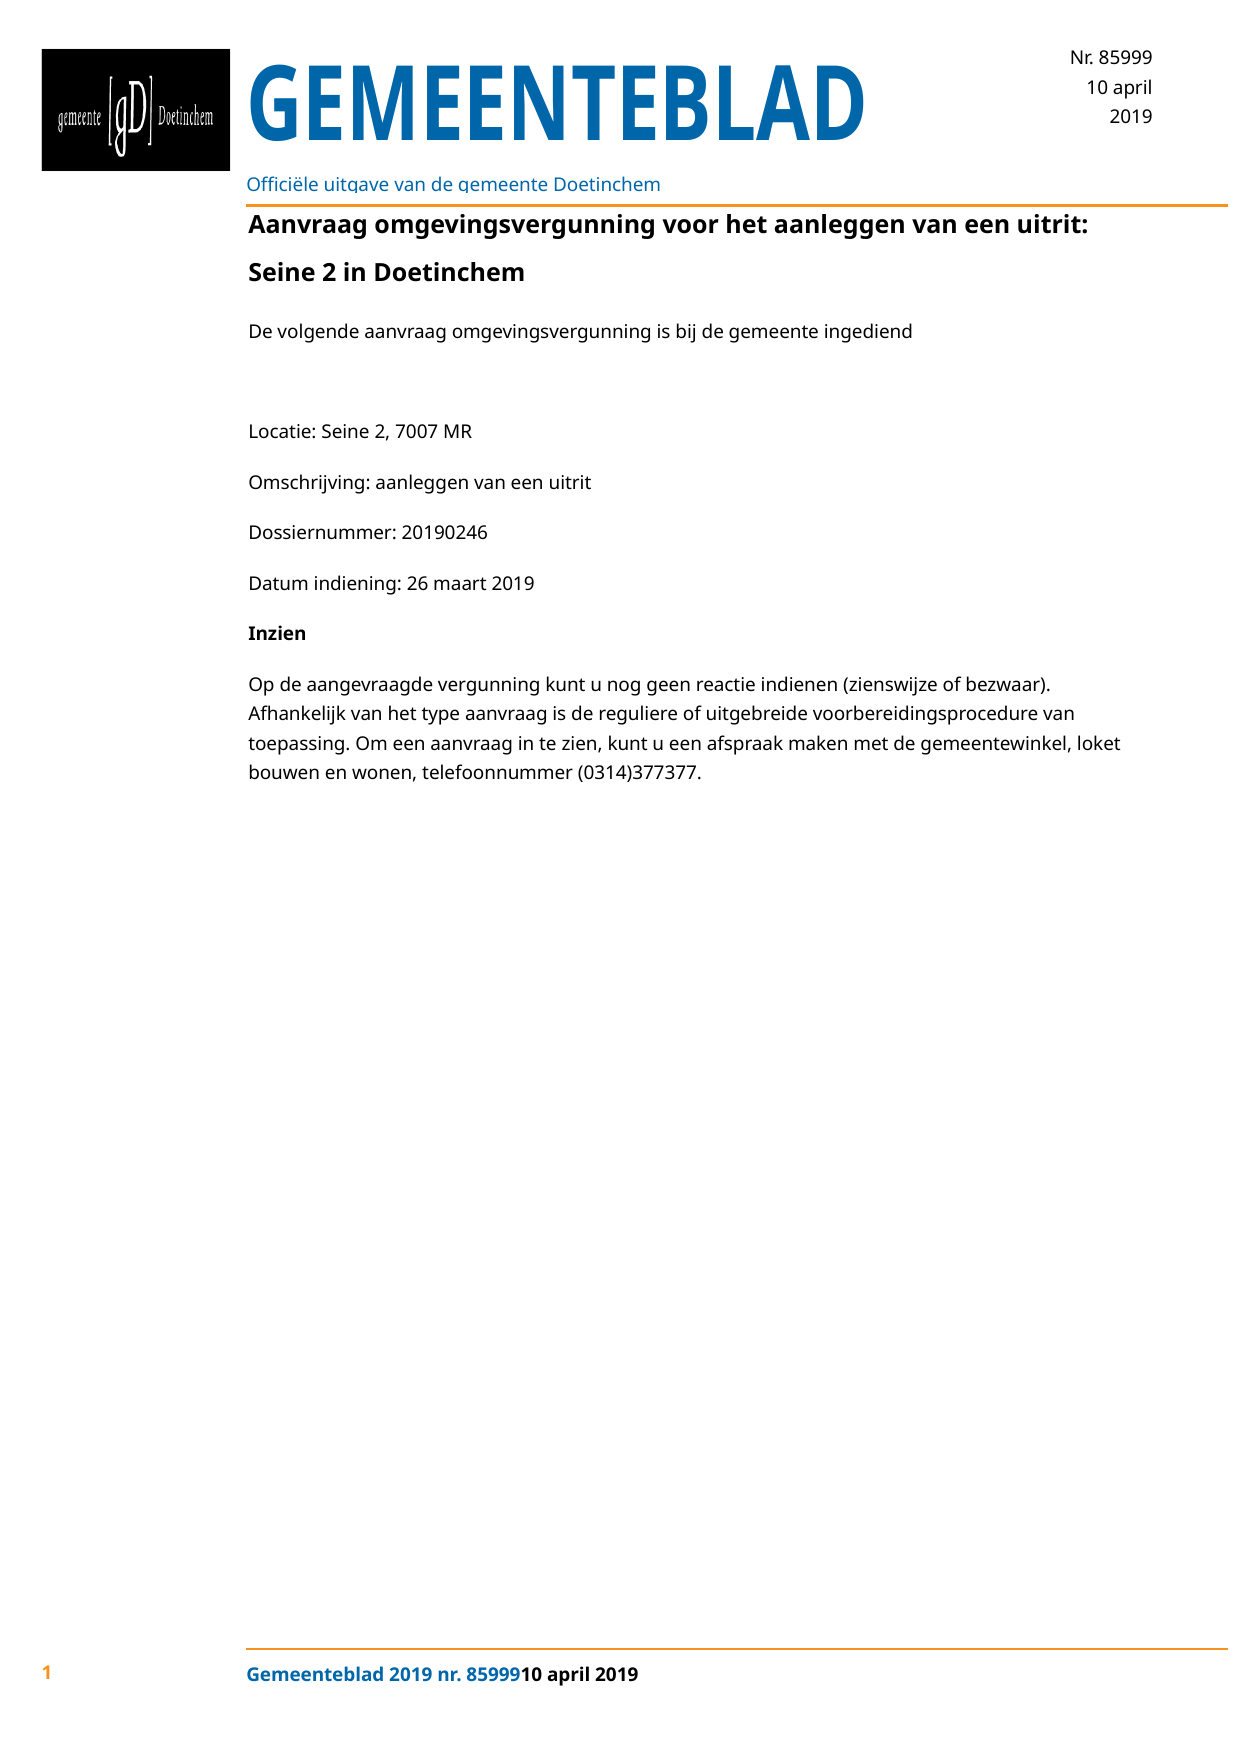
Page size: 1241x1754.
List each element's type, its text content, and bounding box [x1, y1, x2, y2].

text Op de aangevraagde vergunning kunt u nog geen reactie indienen (zienswijze of bezwaar). Afhankelijk van het type aanvraag is de reguliere of uitgebreide voorbereidingsprocedure van toepassing. Om een aanvraag in te zien, kunt u een afspraak maken met de gemeentewinkel, loket bouwen en wonen, telefoonnummer (0314)377377. [248, 671, 1152, 785]
text Omschrijving: aanleggen van een uitrit [248, 469, 1152, 495]
text Locatie: Seine 2, 7007 MR [248, 419, 1152, 444]
text Datum indiening: 26 maart 2019 [248, 570, 1152, 596]
text Dossiernummer: 20190246 [248, 519, 1152, 545]
text Inzien [248, 620, 1152, 646]
picture [41, 47, 231, 172]
text Aanvraag omgevingsvergunning voor het aanleggen van een uitrit: Seine 2 in Doetinchem [248, 207, 1152, 288]
text De volgende aanvraag omgevingsvergunning is bij de gemeente ingediend [248, 318, 1152, 344]
